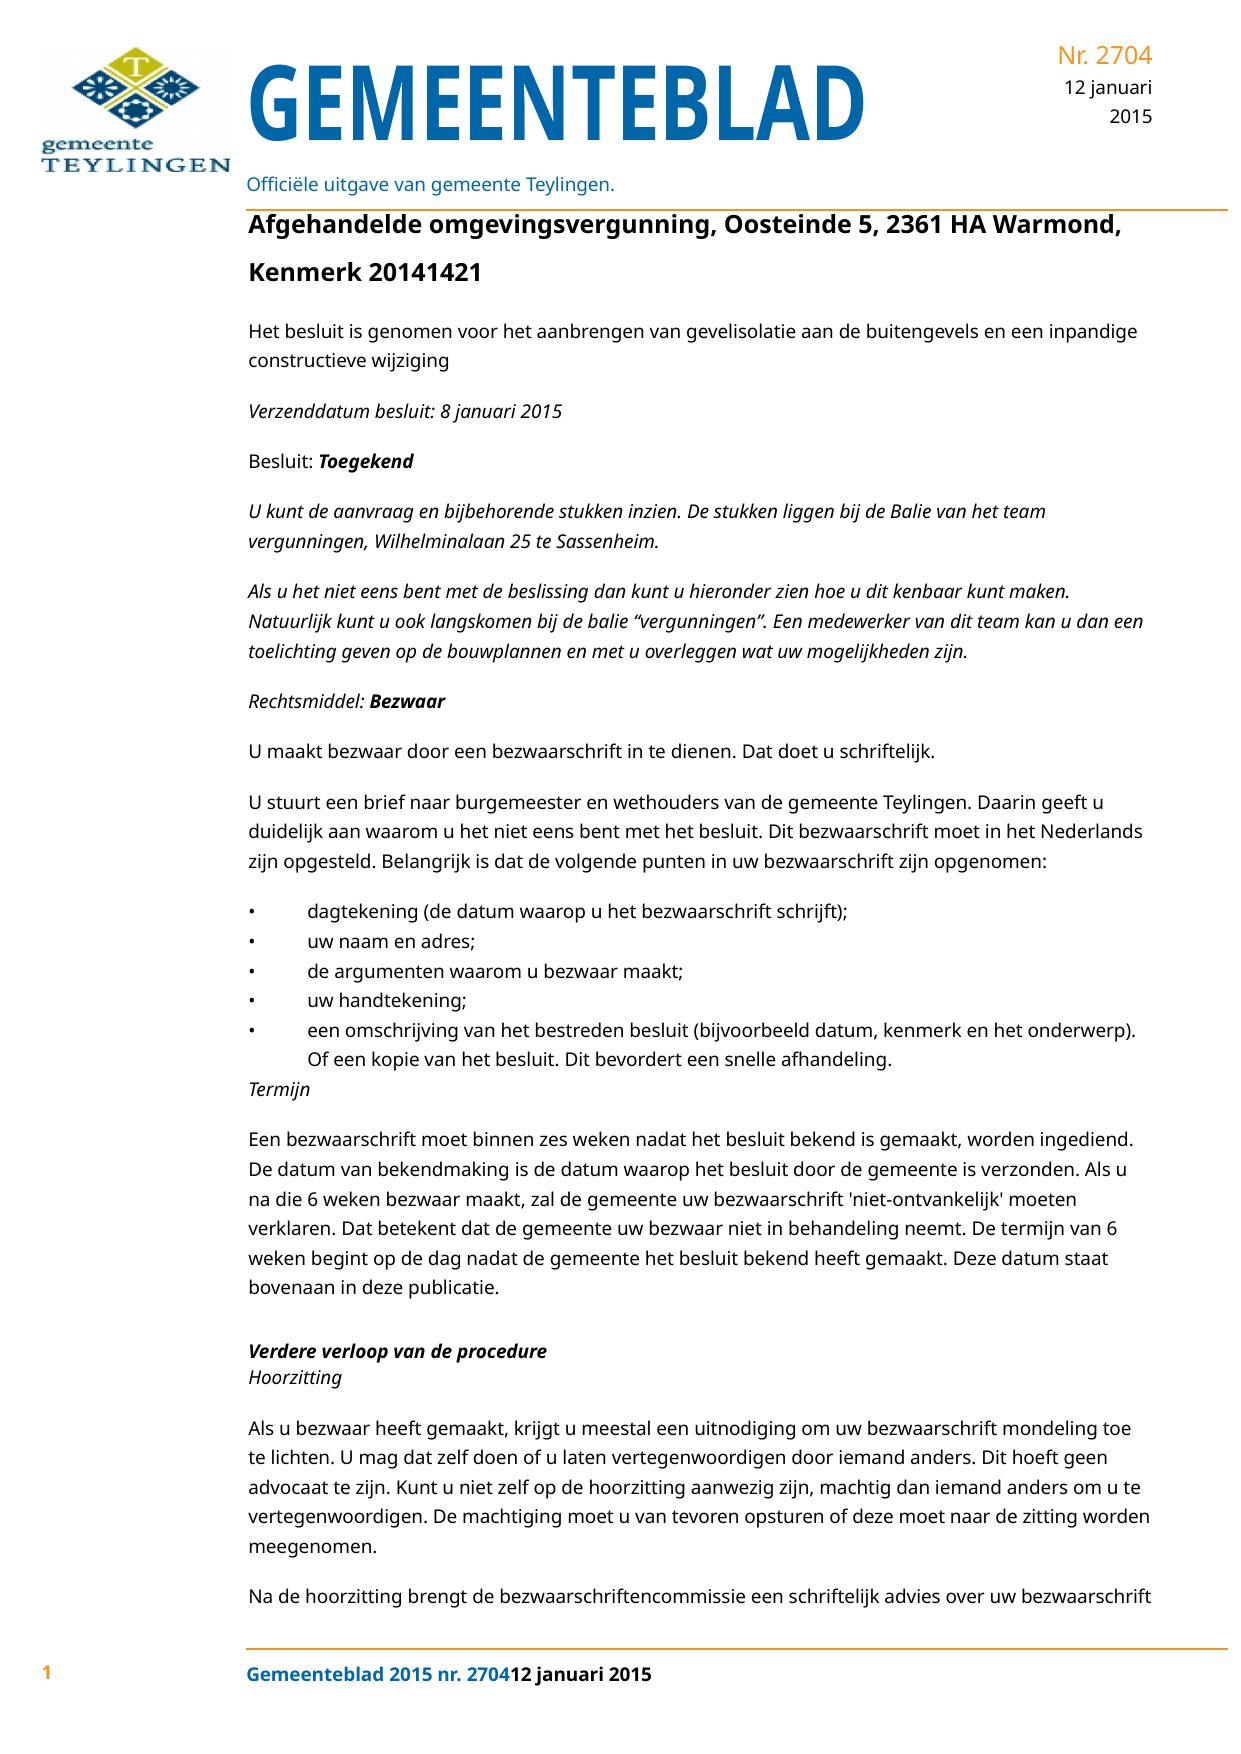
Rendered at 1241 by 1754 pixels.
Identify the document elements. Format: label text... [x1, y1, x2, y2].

text Rechtsmiddel: Bezwaar [248, 688, 1152, 714]
text Als u het niet eens bent met de beslissing dan kunt u hieronder zien hoe u dit kenbaar kunt maken. Natuurlijk kunt u ook langskomen bij de balie “vergunningen”. Een medewerker van dit team kan u dan een toelichting geven op de bouwplannen en met u overleggen wat uw mogelijkheden zijn. [248, 579, 1152, 664]
text U maakt bezwaar door een bezwaarschrift in te dienen. Dat doet u schriftelijk. [248, 739, 1152, 764]
text U stuurt een brief naar burgemeester en wethouders van de gemeente Teylingen. Daarin geeft u duidelijk aan waarom u het niet eens bent met het besluit. Dit bezwaarschrift moet in het Nederlands zijn opgesteld. Belangrijk is dat de volgende punten in uw bezwaarschrift zijn opgenomen: [248, 789, 1152, 874]
text U kunt de aanvraag en bijbehorende stukken inzien. De stukken liggen bij de Balie van het team vergunningen, Wilhelminalaan 25 te Sassenheim. [248, 499, 1152, 554]
list een omschrijving van het bestreden besluit (bijvoorbeeld datum, kenmerk en het onderwerp). Of een kopie van het besluit. Dit bevordert een snelle afhandeling. [248, 1017, 1152, 1072]
text Afgehandelde omgevingsvergunning, Oosteinde 5, 2361 HA Warmond, Kenmerk 20141421 [248, 211, 1152, 288]
text Termijn [248, 1076, 1152, 1102]
text Hoorzitting [248, 1364, 1152, 1390]
text Een bezwaarschrift moet binnen zes weken nadat het besluit bekend is gemaakt, worden ingediend. De datum van bekendmaking is de datum waarop het besluit door de gemeente is verzonden. Als u na die 6 weken bezwaar maakt, zal de gemeente uw bezwaarschrift 'niet-ontvankelijk' moeten verklaren. Dat betekent dat de gemeente uw bezwaar niet in behandeling neemt. De termijn van 6 weken begint op de dag nadat de gemeente het besluit bekend heeft gemaakt. Deze datum staat bovenaan in deze publicatie. [248, 1127, 1152, 1300]
list uw naam en adres; [248, 928, 1152, 954]
picture [41, 47, 231, 172]
text Na de hoorzitting brengt de bezwaarschriftencommissie een schriftelijk advies over uw bezwaarschrift [248, 1583, 1152, 1609]
list uw handtekening; [248, 987, 1152, 1013]
text Als u bezwaar heeft gemaakt, krijgt u meestal een uitnodiging om uw bezwaarschrift mondeling toe te lichten. U mag dat zelf doen of u laten vertegenwoordigen door iemand anders. Dit hoeft geen advocaat te zijn. Kunt u niet zelf op de hoorzitting aanwezig zijn, machtig dan iemand anders om u te vertegenwoordigen. De machtiging moet u van tevoren opsturen of deze moet naar de zitting worden meegenomen. [248, 1415, 1152, 1559]
text Het besluit is genomen voor het aanbrengen van gevelisolatie aan de buitengevels en een inpandige constructieve wijziging [248, 318, 1152, 373]
text Verdere verloop van de procedure [248, 1338, 1152, 1364]
text Verzenddatum besluit: 8 januari 2015 [248, 398, 1152, 424]
text Besluit: Toegekend [248, 448, 1152, 474]
list de argumenten waarom u bezwaar maakt; [248, 958, 1152, 984]
list dagtekening (de datum waarop u het bezwaarschrift schrijft); [248, 899, 1152, 924]
